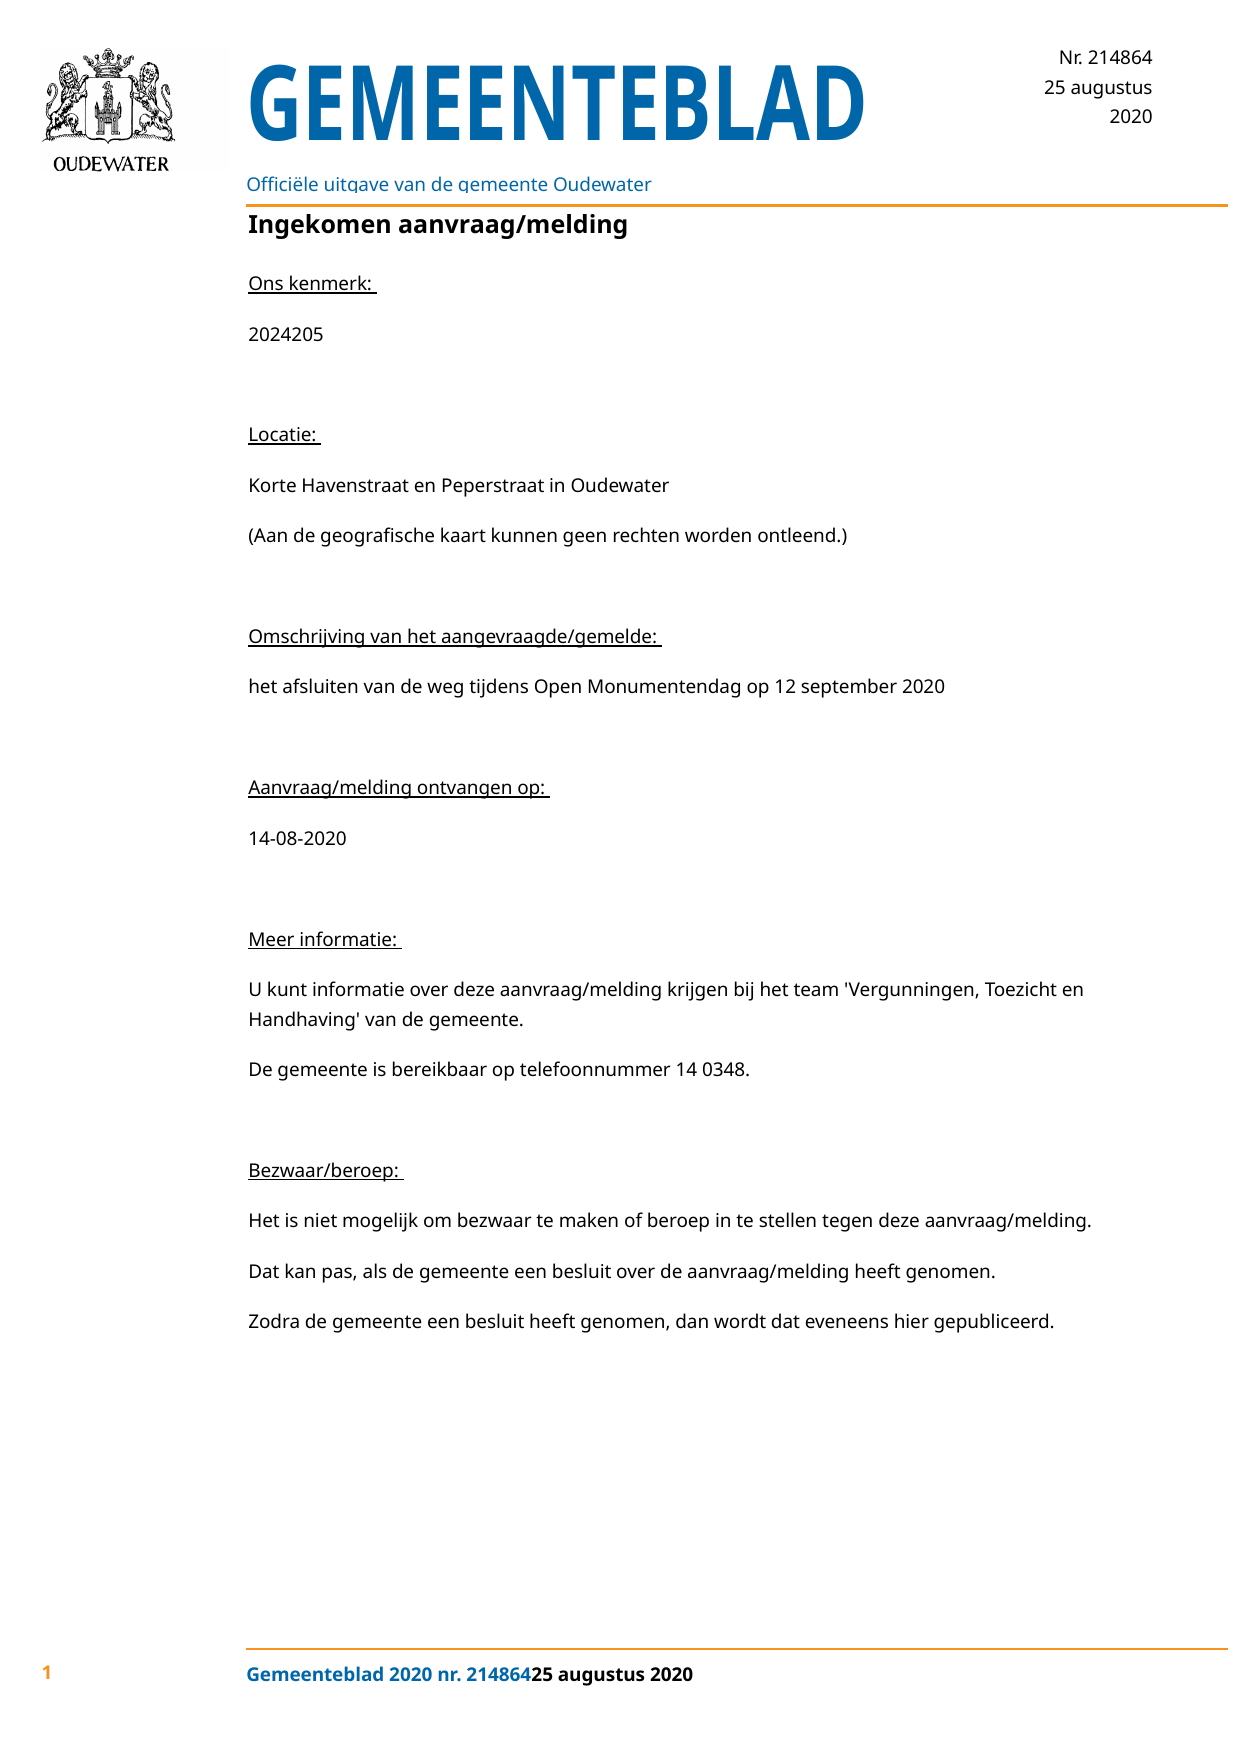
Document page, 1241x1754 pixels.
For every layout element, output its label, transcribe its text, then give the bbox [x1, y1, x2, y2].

text (Aan de geografische kaart kunnen geen rechten worden ontleend.) [248, 522, 1152, 548]
text Dat kan pas, als de gemeente een besluit over de aanvraag/melding heeft genomen. [248, 1258, 1152, 1283]
picture [41, 47, 231, 172]
text De gemeente is bereikbaar op telefoonnummer 14 0348. [248, 1056, 1152, 1082]
text U kunt informatie over deze aanvraag/melding krijgen bij het team 'Vergunningen, Toezicht en Handhaving' van de gemeente. [248, 976, 1152, 1031]
text het afsluiten van de weg tijdens Open Monumentendag op 12 september 2020 [248, 674, 1152, 699]
text Aanvraag/melding ontvangen op: [248, 774, 1152, 800]
text Zodra de gemeente een besluit heeft genomen, dan wordt dat eveneens hier gepubliceerd. [248, 1308, 1152, 1334]
text Meer informatie: [248, 926, 1152, 951]
text 14-08-2020 [248, 825, 1152, 851]
text Omschrijving van het aangevraagde/gemelde: [248, 623, 1152, 649]
text Locatie: [248, 422, 1152, 447]
text Bezwaar/beroep: [248, 1157, 1152, 1183]
text Korte Havenstraat en Peperstraat in Oudewater [248, 472, 1152, 498]
text 2024205 [248, 321, 1152, 346]
text Ons kenmerk: [248, 270, 1152, 296]
text Ingekomen aanvraag/melding [248, 207, 1152, 241]
text Het is niet mogelijk om bezwaar te maken of beroep in te stellen tegen deze aanvraag/melding. [248, 1207, 1152, 1233]
